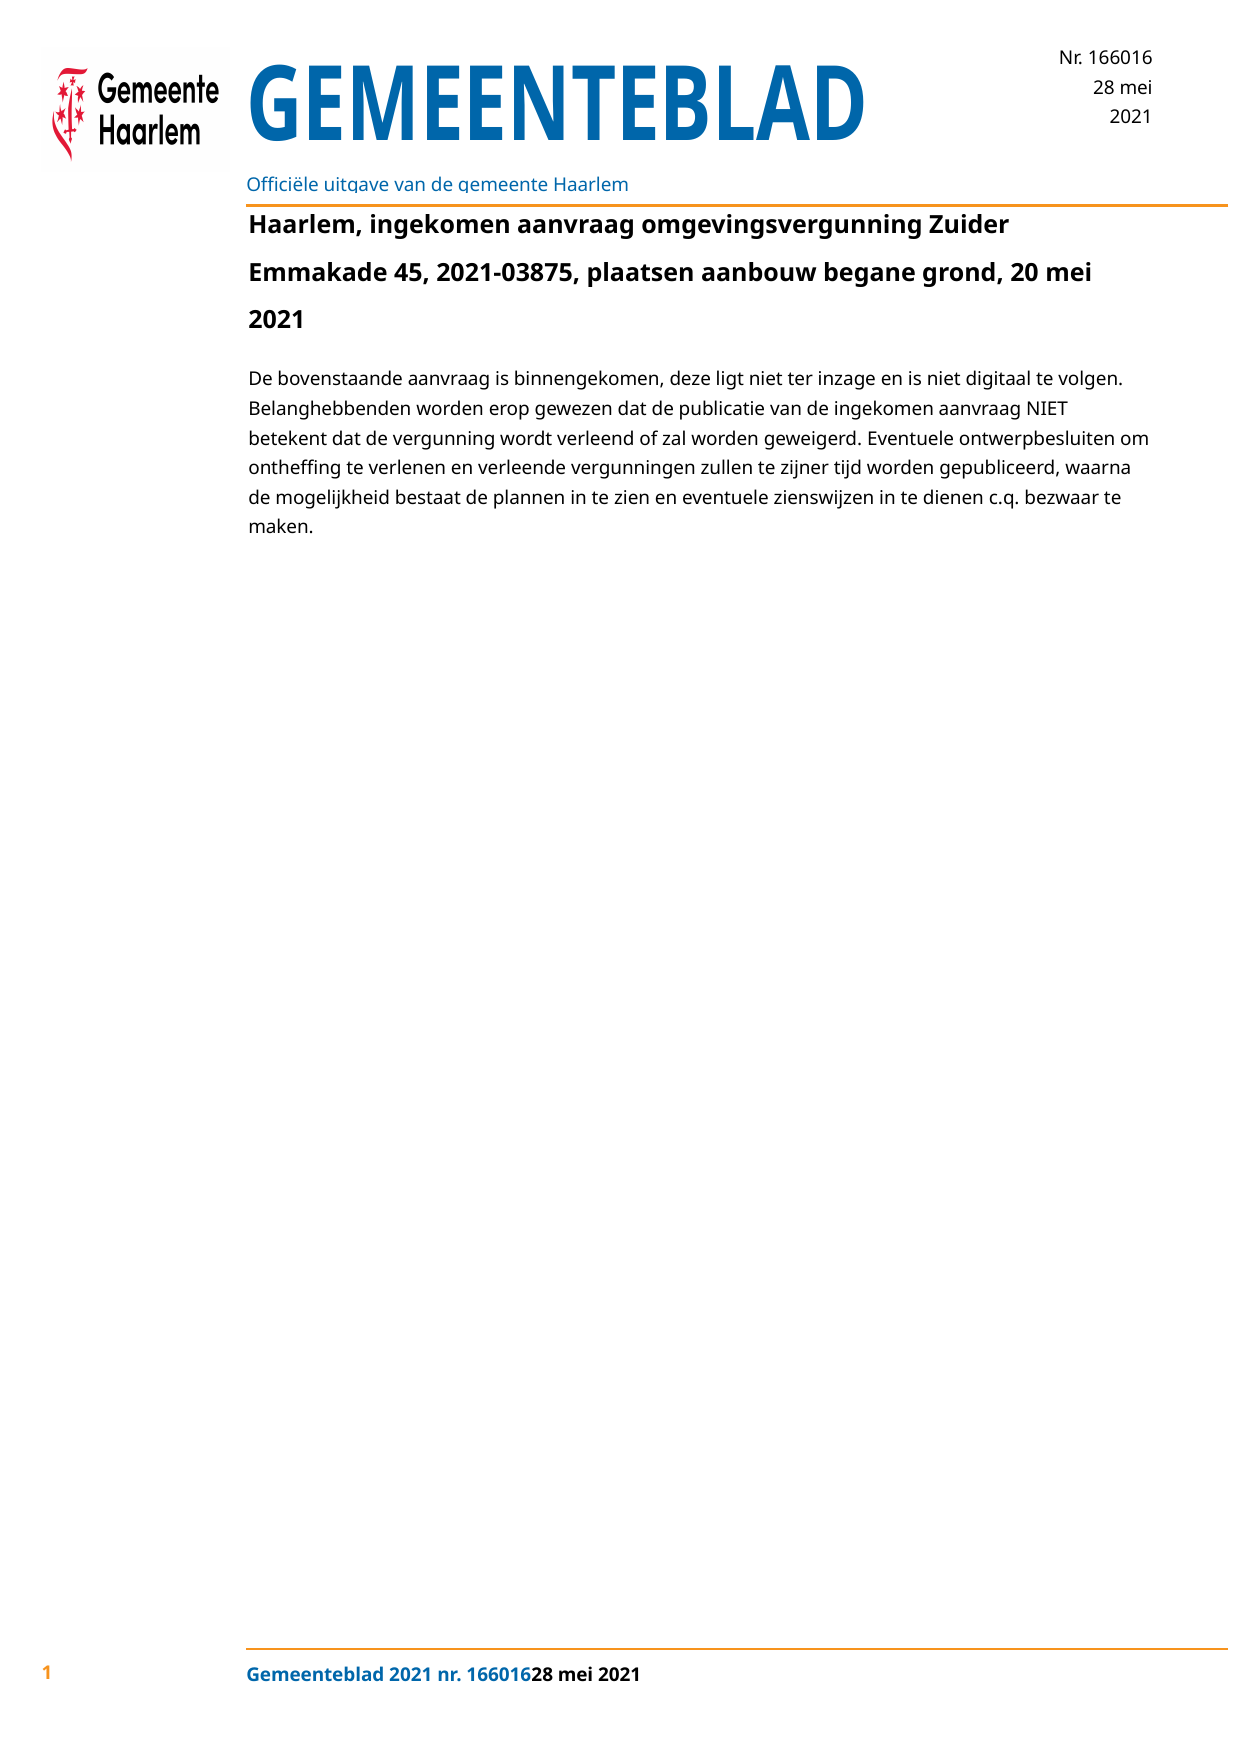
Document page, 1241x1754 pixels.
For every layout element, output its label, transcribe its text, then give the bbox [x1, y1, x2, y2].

text De bovenstaande aanvraag is binnengekomen, deze ligt niet ter inzage en is niet digitaal te volgen. Belanghebbenden worden erop gewezen dat de publicatie van de ingekomen aanvraag NIET betekent dat de vergunning wordt verleend of zal worden geweigerd. Eventuele ontwerpbesluiten om ontheffing te verlenen en verleende vergunningen zullen te zijner tijd worden gepubliceerd, waarna de mogelijkheid bestaat de plannen in te zien en eventuele zienswijzen in te dienen c.q. bezwaar te maken. [248, 366, 1152, 539]
picture [41, 47, 231, 172]
text Haarlem, ingekomen aanvraag omgevingsvergunning Zuider Emmakade 45, 2021-03875, plaatsen aanbouw begane grond, 20 mei 2021 [248, 207, 1152, 336]
